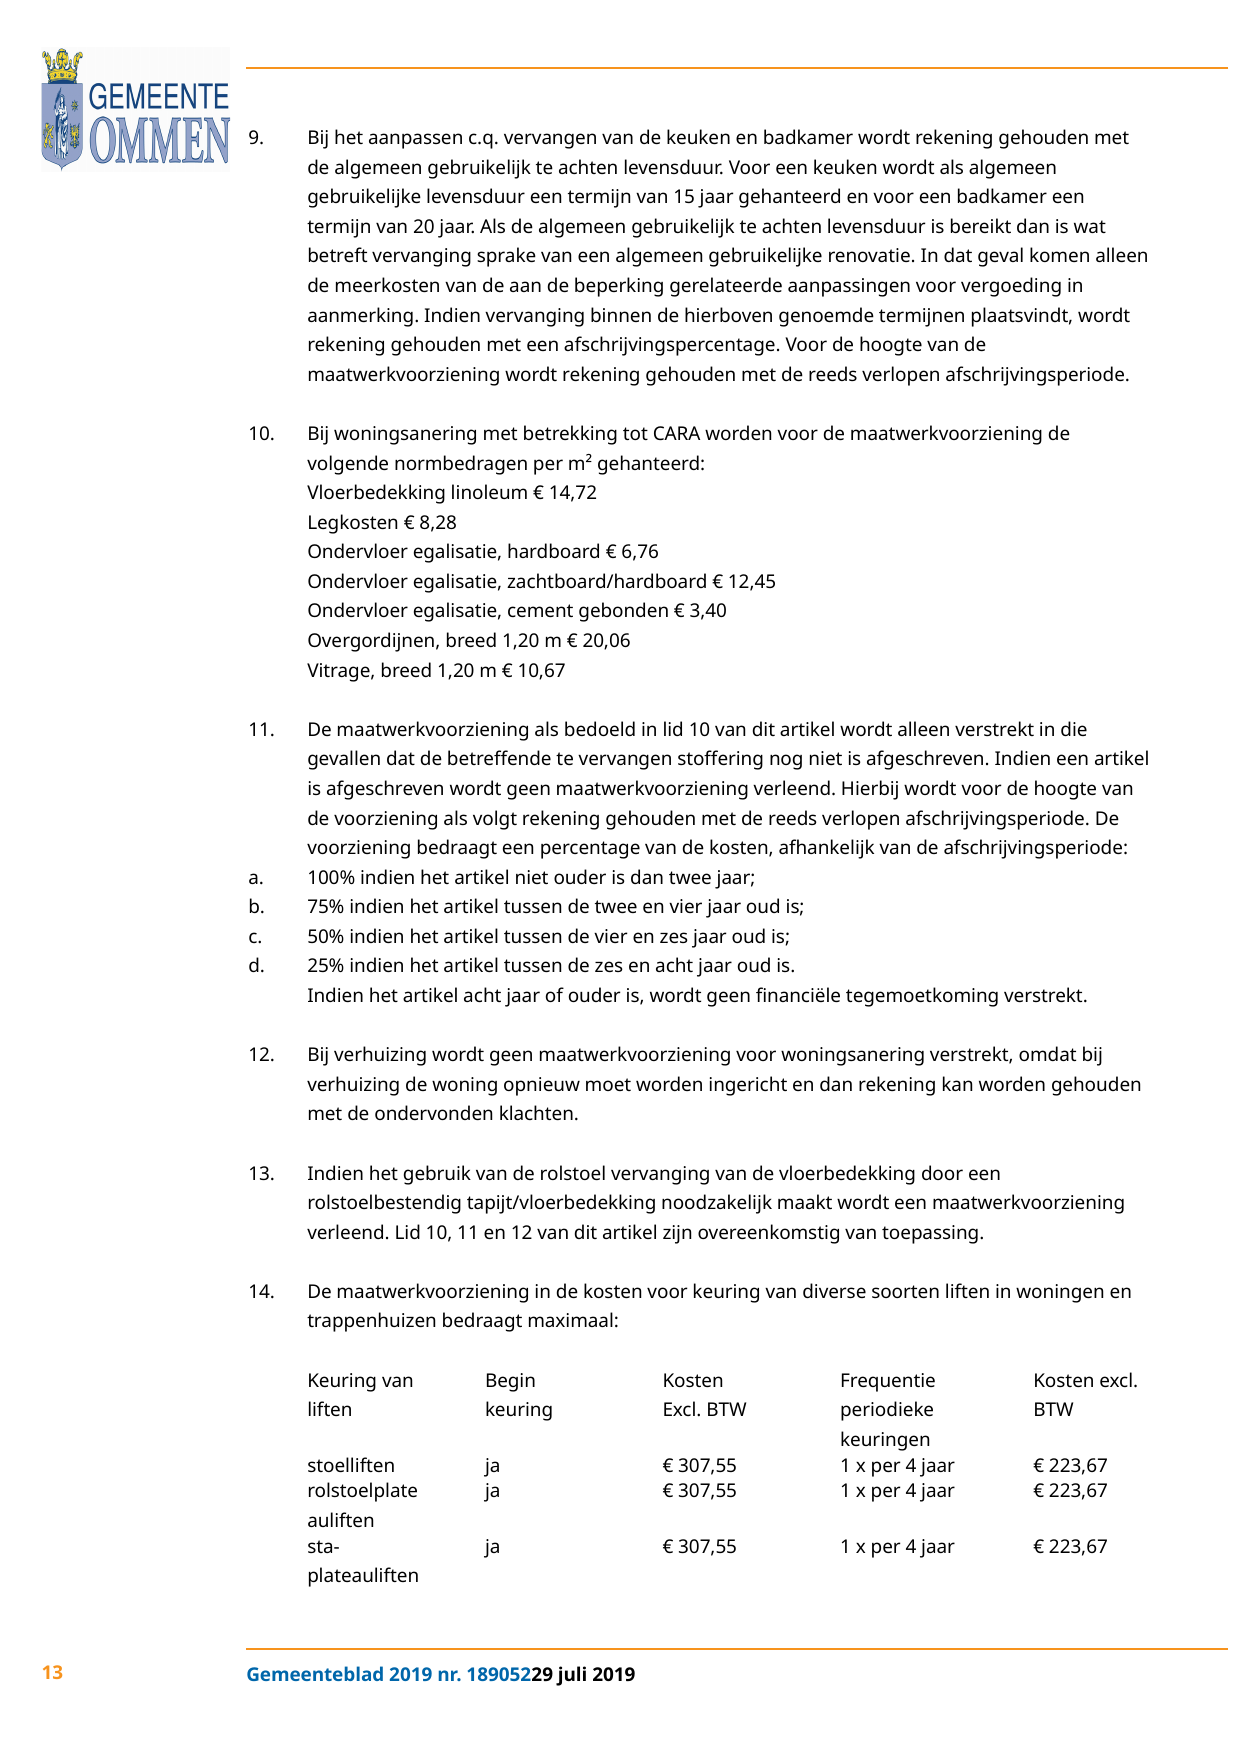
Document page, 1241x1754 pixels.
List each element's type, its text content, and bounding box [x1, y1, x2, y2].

list Indien het artikel acht jaar of ouder is, wordt geen financiële tegemoetkoming verstrekt. [248, 982, 1152, 1008]
table_cell ja [426, 1533, 603, 1588]
list Bij het aanpassen c.q. vervangen van de keuken en badkamer wordt rekening gehouden met de algemeen gebruikelijk te achten levensduur. Voor een keuken wordt als algemeen gebruikelijke levensduur een termijn van 15 jaar gehanteerd en voor een badkamer een termijn van 20 jaar. Als de algemeen gebruikelijk te achten levensduur is bereikt dan is wat betreft vervanging sprake van een algemeen gebruikelijke renovatie. In dat geval komen alleen de meerkosten van de aan de beperking gerelateerde aanpassingen voor vergoeding in aanmerking. Indien vervanging binnen de hierboven genoemde termijnen plaatsvindt, wordt rekening gehouden met een afschrijvingspercentage. Voor de hoogte van de maatwerkvoorziening wordt rekening gehouden met de reeds verlopen afschrijvingsperiode. [248, 124, 1152, 387]
table_cell € 223,67 [974, 1478, 1152, 1533]
picture [41, 47, 231, 172]
table_cell stoelliften [248, 1452, 426, 1478]
list 50% indien het artikel tussen de vier en zes jaar oud is; [248, 923, 1152, 949]
table_cell € 223,67 [974, 1533, 1152, 1588]
list Bij woningsanering met betrekking tot CARA worden voor de maatwerkvoorziening de volgende normbedragen per m² gehanteerd: [248, 420, 1152, 476]
table_cell rolstoelplateauliften [248, 1478, 426, 1533]
table_header Frequentie periodieke keuringen [781, 1367, 974, 1452]
list 100% indien het artikel niet ouder is dan twee jaar; [248, 864, 1152, 890]
list Ondervloer egalisatie, zachtboard/hardboard € 12,45 [248, 568, 1152, 594]
table_cell € 307,55 [603, 1478, 781, 1533]
list 75% indien het artikel tussen de twee en vier jaar oud is; [248, 893, 1152, 919]
table_cell 1 x per 4 jaar [781, 1533, 974, 1588]
table_header Kosten excl. BTW [974, 1367, 1152, 1452]
table_cell sta-plateauliften [248, 1533, 426, 1588]
table_cell € 307,55 [603, 1533, 781, 1588]
table_cell 1 x per 4 jaar [781, 1478, 974, 1533]
list Legkosten € 8,28 [248, 509, 1152, 535]
table_header Kosten Excl. BTW [603, 1367, 781, 1452]
table_cell € 223,67 [974, 1452, 1152, 1478]
list De maatwerkvoorziening als bedoeld in lid 10 van dit artikel wordt alleen verstrekt in die gevallen dat de betreffende te vervangen stoffering nog niet is afgeschreven. Indien een artikel is afgeschreven wordt geen maatwerkvoorziening verleend. Hierbij wordt voor de hoogte van de voorziening als volgt rekening gehouden met de reeds verlopen afschrijvingsperiode. De voorziening bedraagt een percentage van de kosten, afhankelijk van de afschrijvingsperiode: [248, 716, 1152, 860]
list Ondervloer egalisatie, hardboard € 6,76 [248, 538, 1152, 564]
list 25% indien het artikel tussen de zes en acht jaar oud is. [248, 953, 1152, 978]
list Ondervloer egalisatie, cement gebonden € 3,40 [248, 598, 1152, 623]
table_header Keuring van liften [248, 1367, 426, 1452]
list Bij verhuizing wordt geen maatwerkvoorziening voor woningsanering verstrekt, omdat bij verhuizing de woning opnieuw moet worden ingericht en dan rekening kan worden gehouden met de ondervonden klachten. [248, 1041, 1152, 1126]
table_cell ja [426, 1452, 603, 1478]
list Vloerbedekking linoleum € 14,72 [248, 479, 1152, 505]
list Overgordijnen, breed 1,20 m € 20,06 [248, 627, 1152, 653]
list Indien het gebruik van de rolstoel vervanging van de vloerbedekking door een rolstoelbestendig tapijt/vloerbedekking noodzakelijk maakt wordt een maatwerkvoorziening verleend. Lid 10, 11 en 12 van dit artikel zijn overeenkomstig van toepassing. [248, 1160, 1152, 1245]
table_cell € 307,55 [603, 1452, 781, 1478]
table_header Begin keuring [426, 1367, 603, 1452]
table_cell ja [426, 1478, 603, 1533]
table_cell 1 x per 4 jaar [781, 1452, 974, 1478]
list De maatwerkvoorziening in de kosten voor keuring van diverse soorten liften in woningen en trappenhuizen bedraagt maximaal: [248, 1278, 1152, 1333]
list Vitrage, breed 1,20 m € 10,67 [248, 657, 1152, 683]
